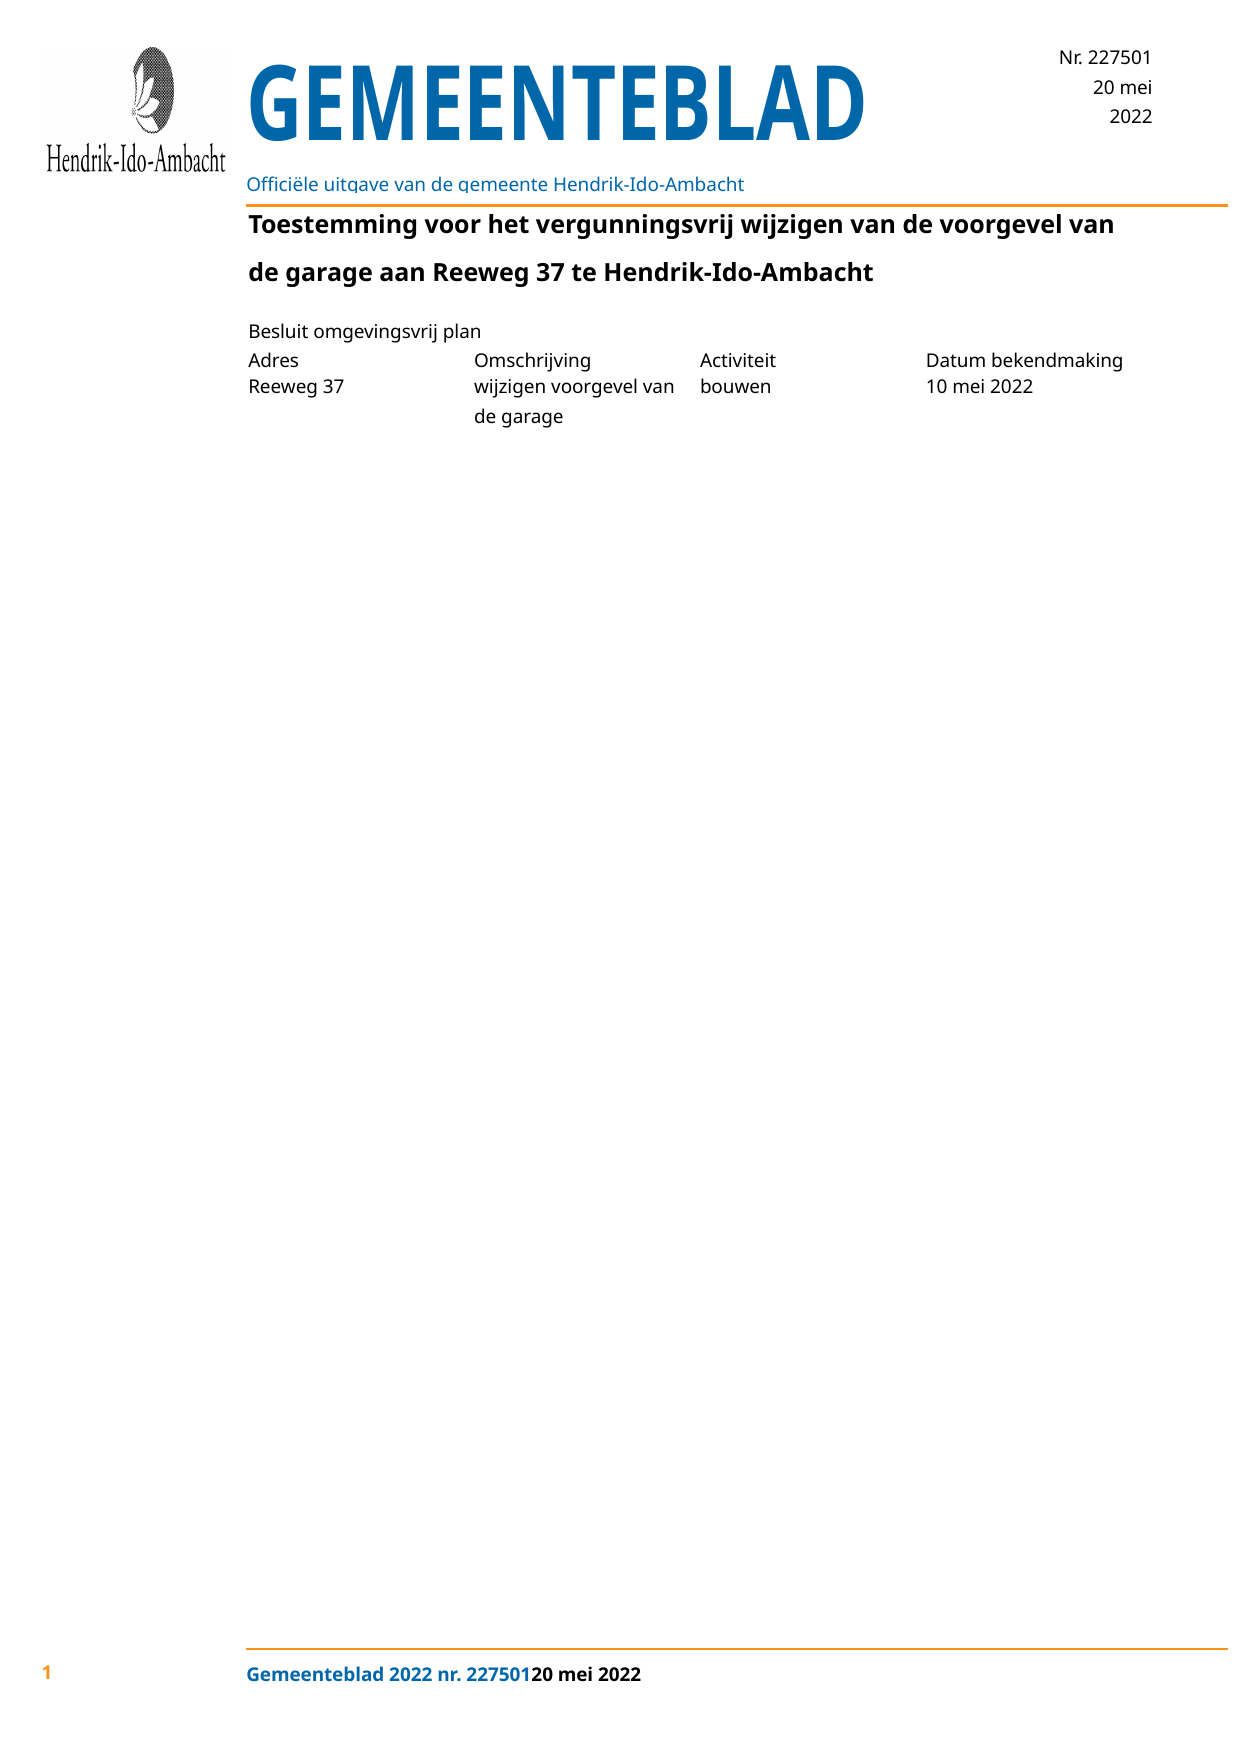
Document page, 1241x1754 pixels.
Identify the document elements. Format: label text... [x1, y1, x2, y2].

table_cell Reeweg 37 [248, 373, 474, 429]
table_cell 10 mei 2022 [926, 373, 1152, 429]
table_header Omschrijving [474, 348, 700, 373]
table_header Activiteit [700, 348, 926, 373]
text Toestemming voor het vergunningsvrij wijzigen van de voorgevel van de garage aan Reeweg 37 te Hendrik-Ido-Ambacht [248, 207, 1152, 288]
picture [41, 47, 231, 172]
table_header Datum bekendmaking [926, 348, 1152, 373]
table_cell wijzigen voorgevel van de garage [474, 373, 700, 429]
table_cell bouwen [700, 373, 926, 429]
text Besluit omgevingsvrij plan [248, 318, 1152, 344]
table_header Adres [248, 348, 474, 373]
